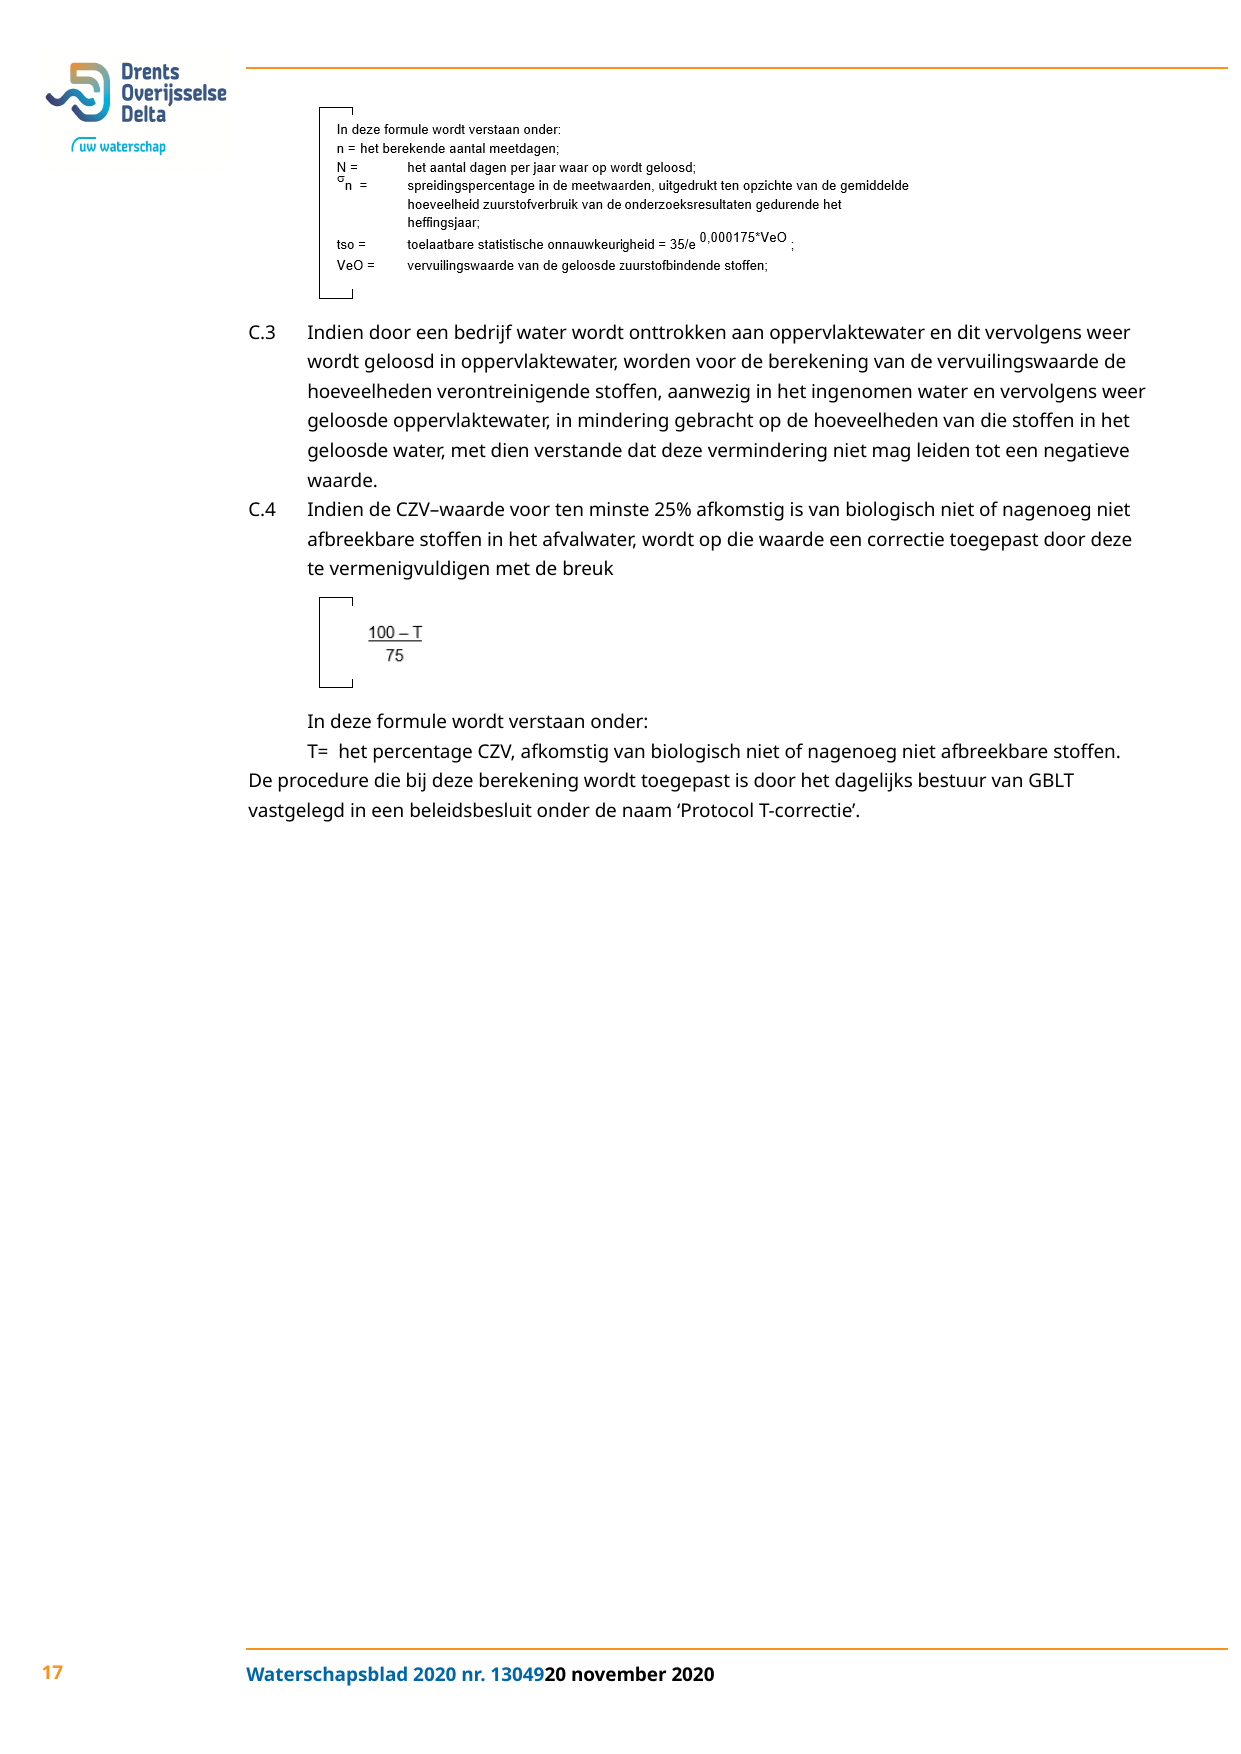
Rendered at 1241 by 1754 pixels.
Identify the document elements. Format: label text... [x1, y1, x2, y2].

picture [327, 606, 447, 679]
picture [327, 115, 919, 289]
list In deze formule wordt verstaan onder: [248, 708, 1152, 734]
picture [41, 47, 231, 172]
text De procedure die bij deze berekening wordt toegepast is door het dagelijks bestuur van GBLT vastgelegd in een beleidsbesluit onder de naam ‘Protocol T-correctie’. [248, 768, 1152, 823]
list Indien door een bedrijf water wordt onttrokken aan oppervlaktewater en dit vervolgens weer wordt geloosd in oppervlaktewater, worden voor de berekening van de vervuilingswaarde de hoeveelheden verontreinigende stoffen, aanwezig in het ingenomen water en vervolgens weer geloosde oppervlaktewater, in mindering gebracht op de hoeveelheden van die stoffen in het geloosde water, met dien verstande dat deze vermindering niet mag leiden tot een negatieve waarde. [248, 319, 1152, 493]
list Indien de CZV–waarde voor ten minste 25% afkomstig is van biologisch niet of nagenoeg niet afbreekbare stoffen in het afvalwater, wordt op die waarde een correctie toegepast door deze te vermenigvuldigen met de breuk [248, 496, 1152, 581]
list T= het percentage CZV, afkomstig van biologisch niet of nagenoeg niet afbreekbare stoffen. [248, 738, 1152, 764]
